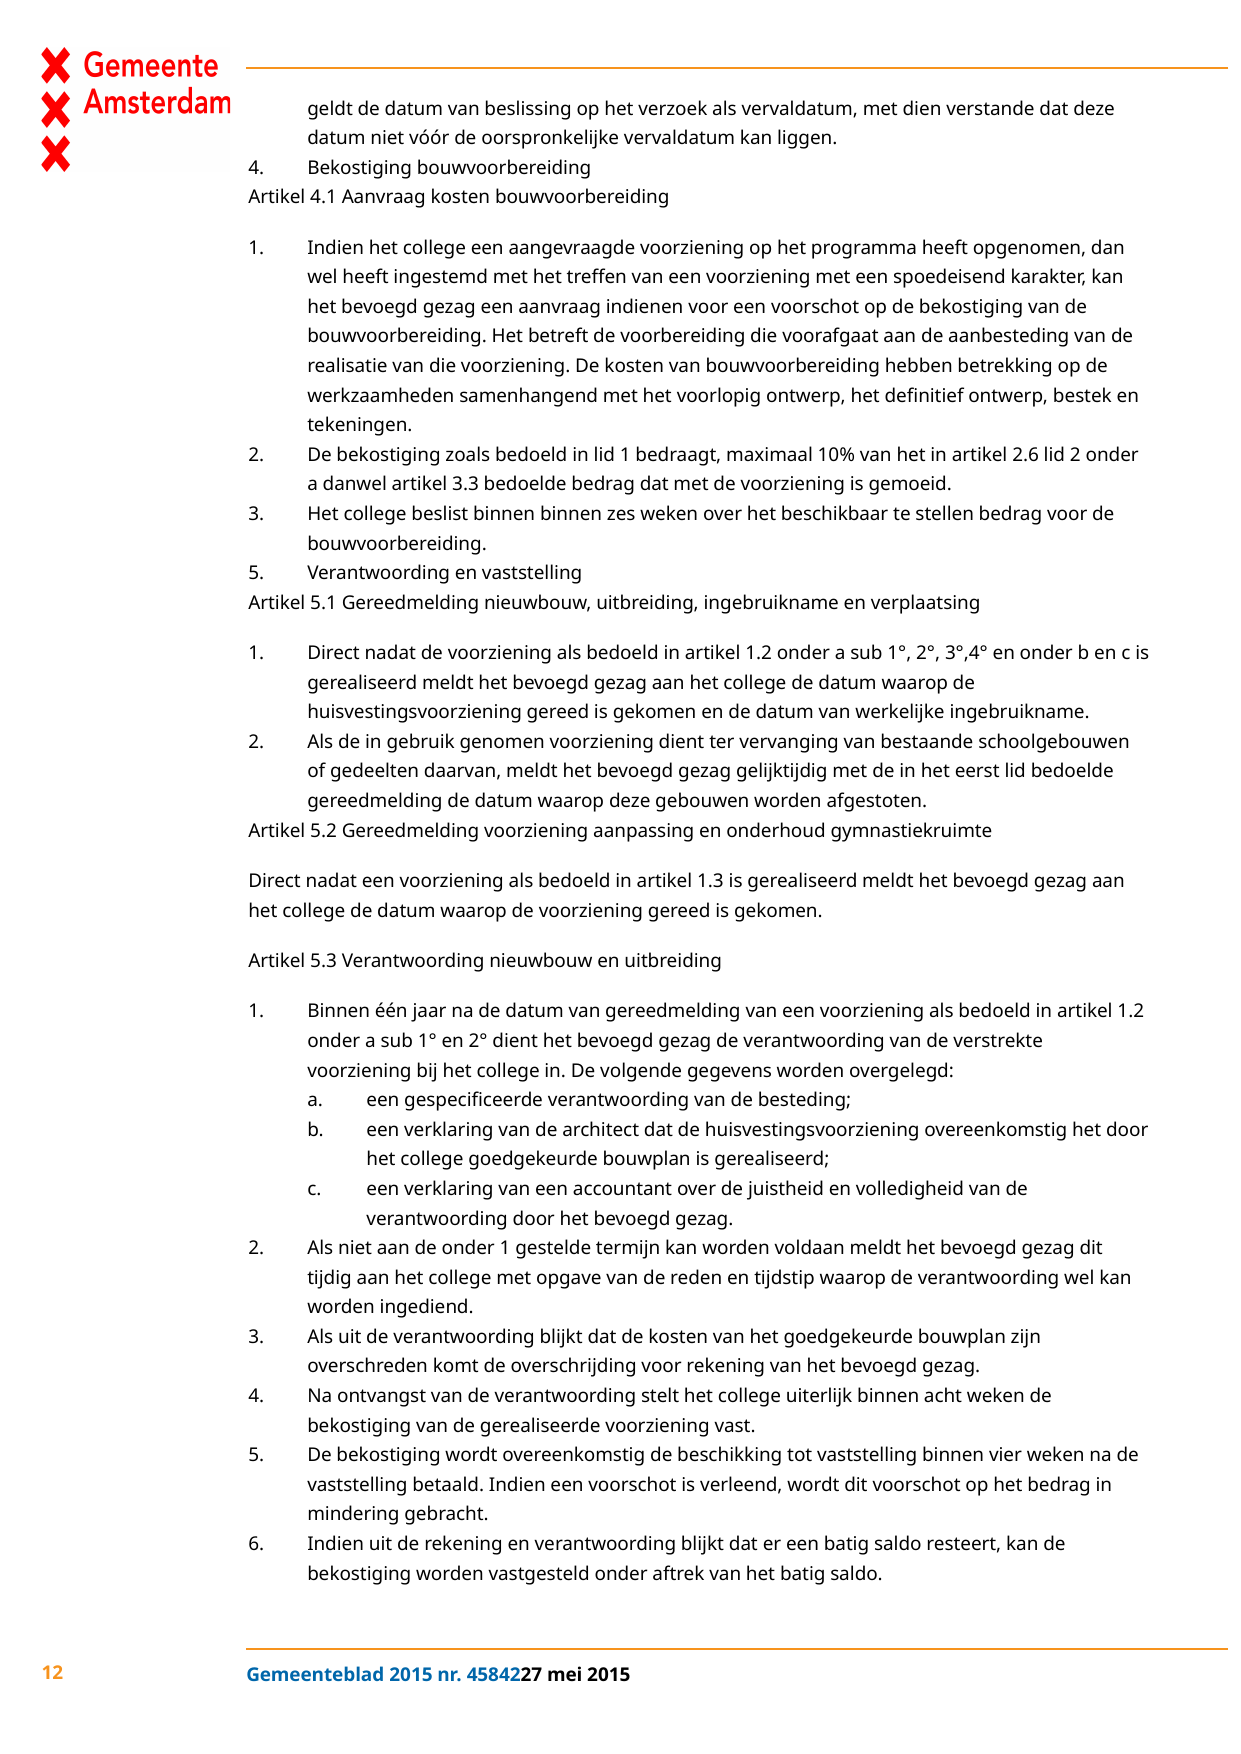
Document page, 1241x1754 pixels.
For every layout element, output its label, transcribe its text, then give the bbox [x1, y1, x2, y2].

text Artikel 5.1 Gereedmelding nieuwbouw, uitbreiding, ingebruikname en verplaatsing [248, 589, 1152, 615]
list een gespecificeerde verantwoording van de besteding; [307, 1086, 1152, 1112]
list Bekostiging bouwvoorbereiding [248, 154, 1152, 180]
list Als niet aan de onder 1 gestelde termijn kan worden voldaan meldt het bevoegd gezag dit tijdig aan het college met opgave van de reden en tijdstip waarop de verantwoording wel kan worden ingediend. [248, 1234, 1152, 1319]
list een verklaring van een accountant over de juistheid en volledigheid van de verantwoording door het bevoegd gezag. [307, 1175, 1152, 1231]
list een verklaring van de architect dat de huisvestingsvoorziening overeenkomstig het door het college goedgekeurde bouwplan is gerealiseerd; [307, 1116, 1152, 1171]
picture [41, 47, 231, 172]
list Als uit de verantwoording blijkt dat de kosten van het goedgekeurde bouwplan zijn overschreden komt de overschrijding voor rekening van het bevoegd gezag. [248, 1323, 1152, 1378]
text Artikel 4.1 Aanvraag kosten bouwvoorbereiding [248, 183, 1152, 209]
list geldt de datum van beslissing op het verzoek als vervaldatum, met dien verstande dat deze datum niet vóór de oorspronkelijke vervaldatum kan liggen. [248, 95, 1152, 150]
text Artikel 5.2 Gereedmelding voorziening aanpassing en onderhoud gymnastiekruimte [248, 817, 1152, 843]
list De bekostiging wordt overeenkomstig de beschikking tot vaststelling binnen vier weken na de vaststelling betaald. Indien een voorschot is verleend, wordt dit voorschot op het bedrag in mindering gebracht. [248, 1441, 1152, 1526]
list Indien uit de rekening en verantwoording blijkt dat er een batig saldo resteert, kan de bekostiging worden vastgesteld onder aftrek van het batig saldo. [248, 1530, 1152, 1586]
list Na ontvangst van de verantwoording stelt het college uiterlijk binnen acht weken de bekostiging van de gerealiseerde voorziening vast. [248, 1382, 1152, 1438]
list Binnen één jaar na de datum van gereedmelding van een voorziening als bedoeld in artikel 1.2 onder a sub 1° en 2° dient het bevoegd gezag de verantwoording van de verstrekte voorziening bij het college in. De volgende gegevens worden overgelegd: [248, 998, 1152, 1083]
list Verantwoording en vaststelling [248, 559, 1152, 585]
list Als de in gebruik genomen voorziening dient ter vervanging van bestaande schoolgebouwen of gedeelten daarvan, meldt het bevoegd gezag gelijktijdig met de in het eerst lid bedoelde gereedmelding de datum waarop deze gebouwen worden afgestoten. [248, 728, 1152, 813]
list Indien het college een aangevraagde voorziening op het programma heeft opgenomen, dan wel heeft ingestemd met het treffen van een voorziening met een spoedeisend karakter, kan het bevoegd gezag een aanvraag indienen voor een voorschot op de bekostiging van de bouwvoorbereiding. Het betreft de voorbereiding die voorafgaat aan de aanbesteding van de realisatie van die voorziening. De kosten van bouwvoorbereiding hebben betrekking op de werkzaamheden samenhangend met het voorlopig ontwerp, het definitief ontwerp, bestek en tekeningen. [248, 234, 1152, 437]
list De bekostiging zoals bedoeld in lid 1 bedraagt, maximaal 10% van het in artikel 2.6 lid 2 onder a danwel artikel 3.3 bedoelde bedrag dat met de voorziening is gemoeid. [248, 441, 1152, 496]
text Direct nadat een voorziening als bedoeld in artikel 1.3 is gerealiseerd meldt het bevoegd gezag aan het college de datum waarop de voorziening gereed is gekomen. [248, 867, 1152, 923]
list Direct nadat de voorziening als bedoeld in artikel 1.2 onder a sub 1°, 2°, 3°,4° en onder b en c is gerealiseerd meldt het bevoegd gezag aan het college de datum waarop de huisvestingsvoorziening gereed is gekomen en de datum van werkelijke ingebruikname. [248, 639, 1152, 724]
list Het college beslist binnen binnen zes weken over het beschikbaar te stellen bedrag voor de bouwvoorbereiding. [248, 500, 1152, 556]
text Artikel 5.3 Verantwoording nieuwbouw en uitbreiding [248, 947, 1152, 973]
